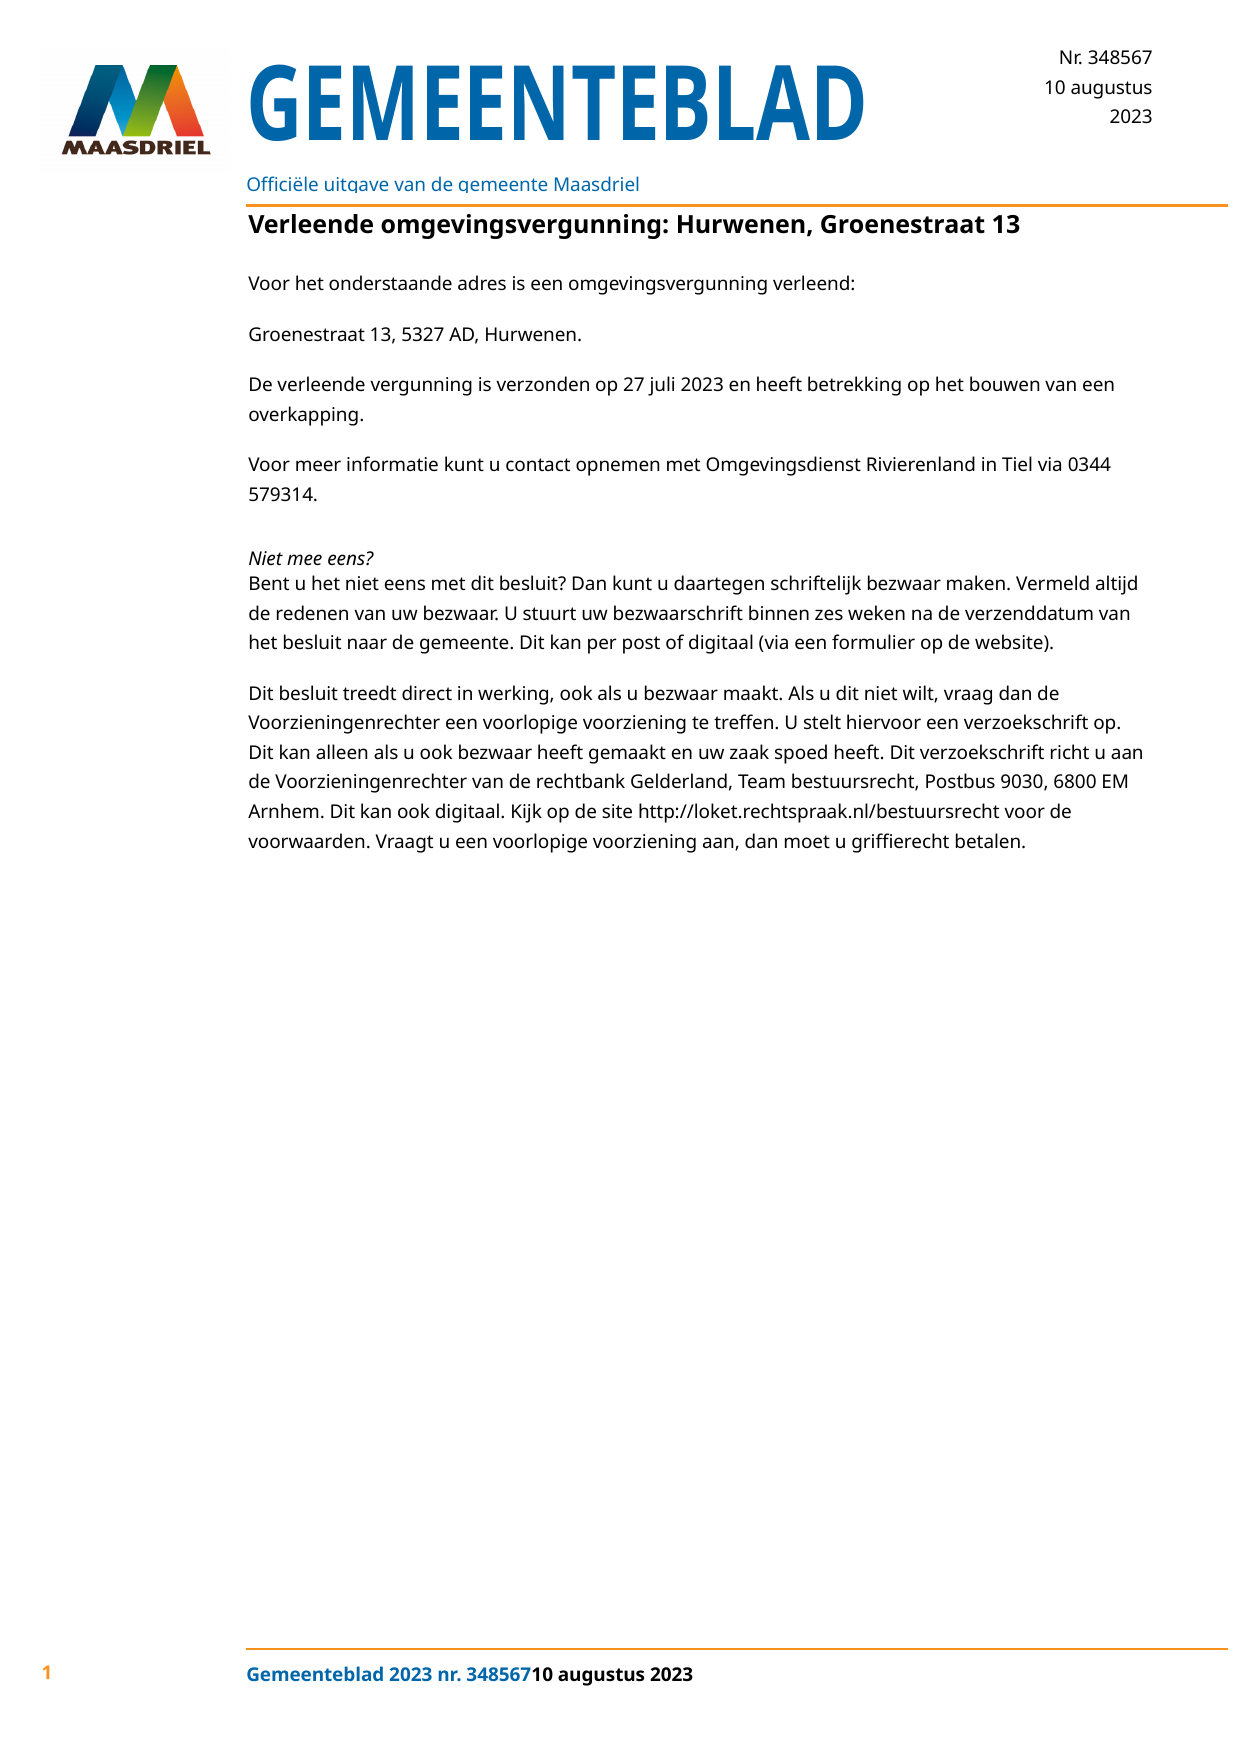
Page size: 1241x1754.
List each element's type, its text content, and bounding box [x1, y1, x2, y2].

text Niet mee eens? [248, 545, 1152, 570]
text Groenestraat 13, 5327 AD, Hurwenen. [248, 321, 1152, 346]
picture [41, 47, 231, 172]
text Verleende omgevingsvergunning: Hurwenen, Groenestraat 13 [248, 207, 1152, 241]
text De verleende vergunning is verzonden op 27 juli 2023 en heeft betrekking op het bouwen van een overkapping. [248, 371, 1152, 426]
text Bent u het niet eens met dit besluit? Dan kunt u daartegen schriftelijk bezwaar maken. Vermeld altijd de redenen van uw bezwaar. U stuurt uw bezwaarschrift binnen zes weken na de verzenddatum van het besluit naar de gemeente. Dit kan per post of digitaal (via een formulier op de website). [248, 570, 1152, 655]
text Voor het onderstaande adres is een omgevingsvergunning verleend: [248, 270, 1152, 296]
text Dit besluit treedt direct in werking, ook als u bezwaar maakt. Als u dit niet wilt, vraag dan de Voorzieningenrechter een voorlopige voorziening te treffen. U stelt hiervoor een verzoekschrift op. Dit kan alleen als u ook bezwaar heeft gemaakt en uw zaak spoed heeft. Dit verzoekschrift richt u aan de Voorzieningenrechter van de rechtbank Gelderland, Team bestuursrecht, Postbus 9030, 6800 EM Arnhem. Dit kan ook digitaal. Kijk op de site http://loket.rechtspraak.nl/bestuursrecht voor de voorwaarden. Vraagt u een voorlopige voorziening aan, dan moet u griffierecht betalen. [248, 680, 1152, 854]
text Voor meer informatie kunt u contact opnemen met Omgevingsdienst Rivierenland in Tiel via 0344 579314. [248, 451, 1152, 506]
